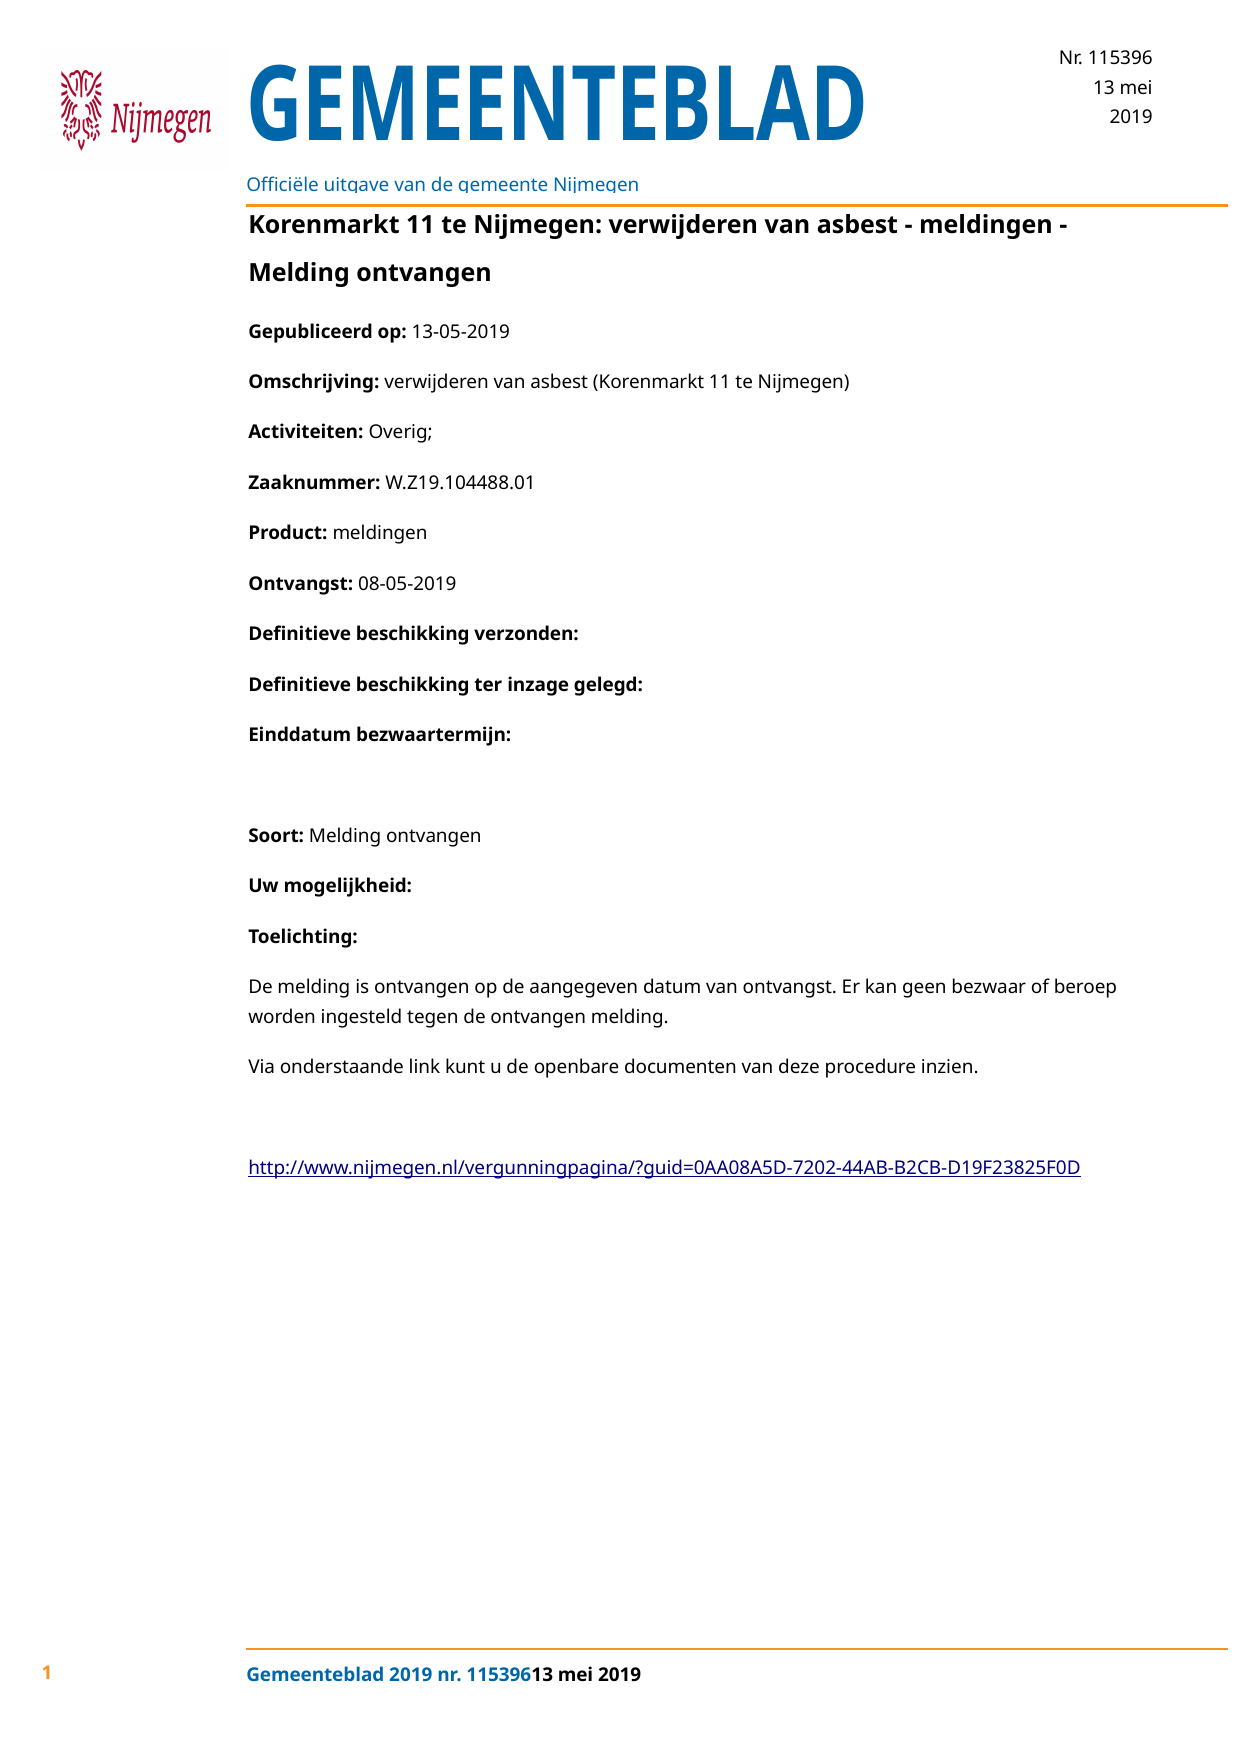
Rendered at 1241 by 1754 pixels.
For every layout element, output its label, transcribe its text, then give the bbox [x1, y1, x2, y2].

text Definitieve beschikking verzonden: [248, 620, 1152, 646]
text Definitieve beschikking ter inzage gelegd: [248, 671, 1152, 697]
picture [41, 47, 231, 172]
text Product: meldingen [248, 519, 1152, 545]
text Toelichting: [248, 923, 1152, 949]
text http://www.nijmegen.nl/vergunningpagina/?guid=0AA08A5D-7202-44AB-B2CB-D19F23825F0D [248, 1154, 1152, 1180]
text Ontvangst: 08-05-2019 [248, 570, 1152, 596]
text Korenmarkt 11 te Nijmegen: verwijderen van asbest - meldingen - Melding ontvangen [248, 207, 1152, 288]
text Via onderstaande link kunt u de openbare documenten van deze procedure inzien. [248, 1053, 1152, 1079]
text Zaaknummer: W.Z19.104488.01 [248, 469, 1152, 495]
text Gepubliceerd op: 13-05-2019 [248, 318, 1152, 344]
text Omschrijving: verwijderen van asbest (Korenmarkt 11 te Nijmegen) [248, 368, 1152, 394]
text Einddatum bezwaartermijn: [248, 721, 1152, 747]
text Activiteiten: Overig; [248, 419, 1152, 444]
text Uw mogelijkheid: [248, 872, 1152, 898]
text De melding is ontvangen op de aangegeven datum van ontvangst. Er kan geen bezwaar of beroep worden ingesteld tegen de ontvangen melding. [248, 973, 1152, 1029]
text Soort: Melding ontvangen [248, 822, 1152, 848]
